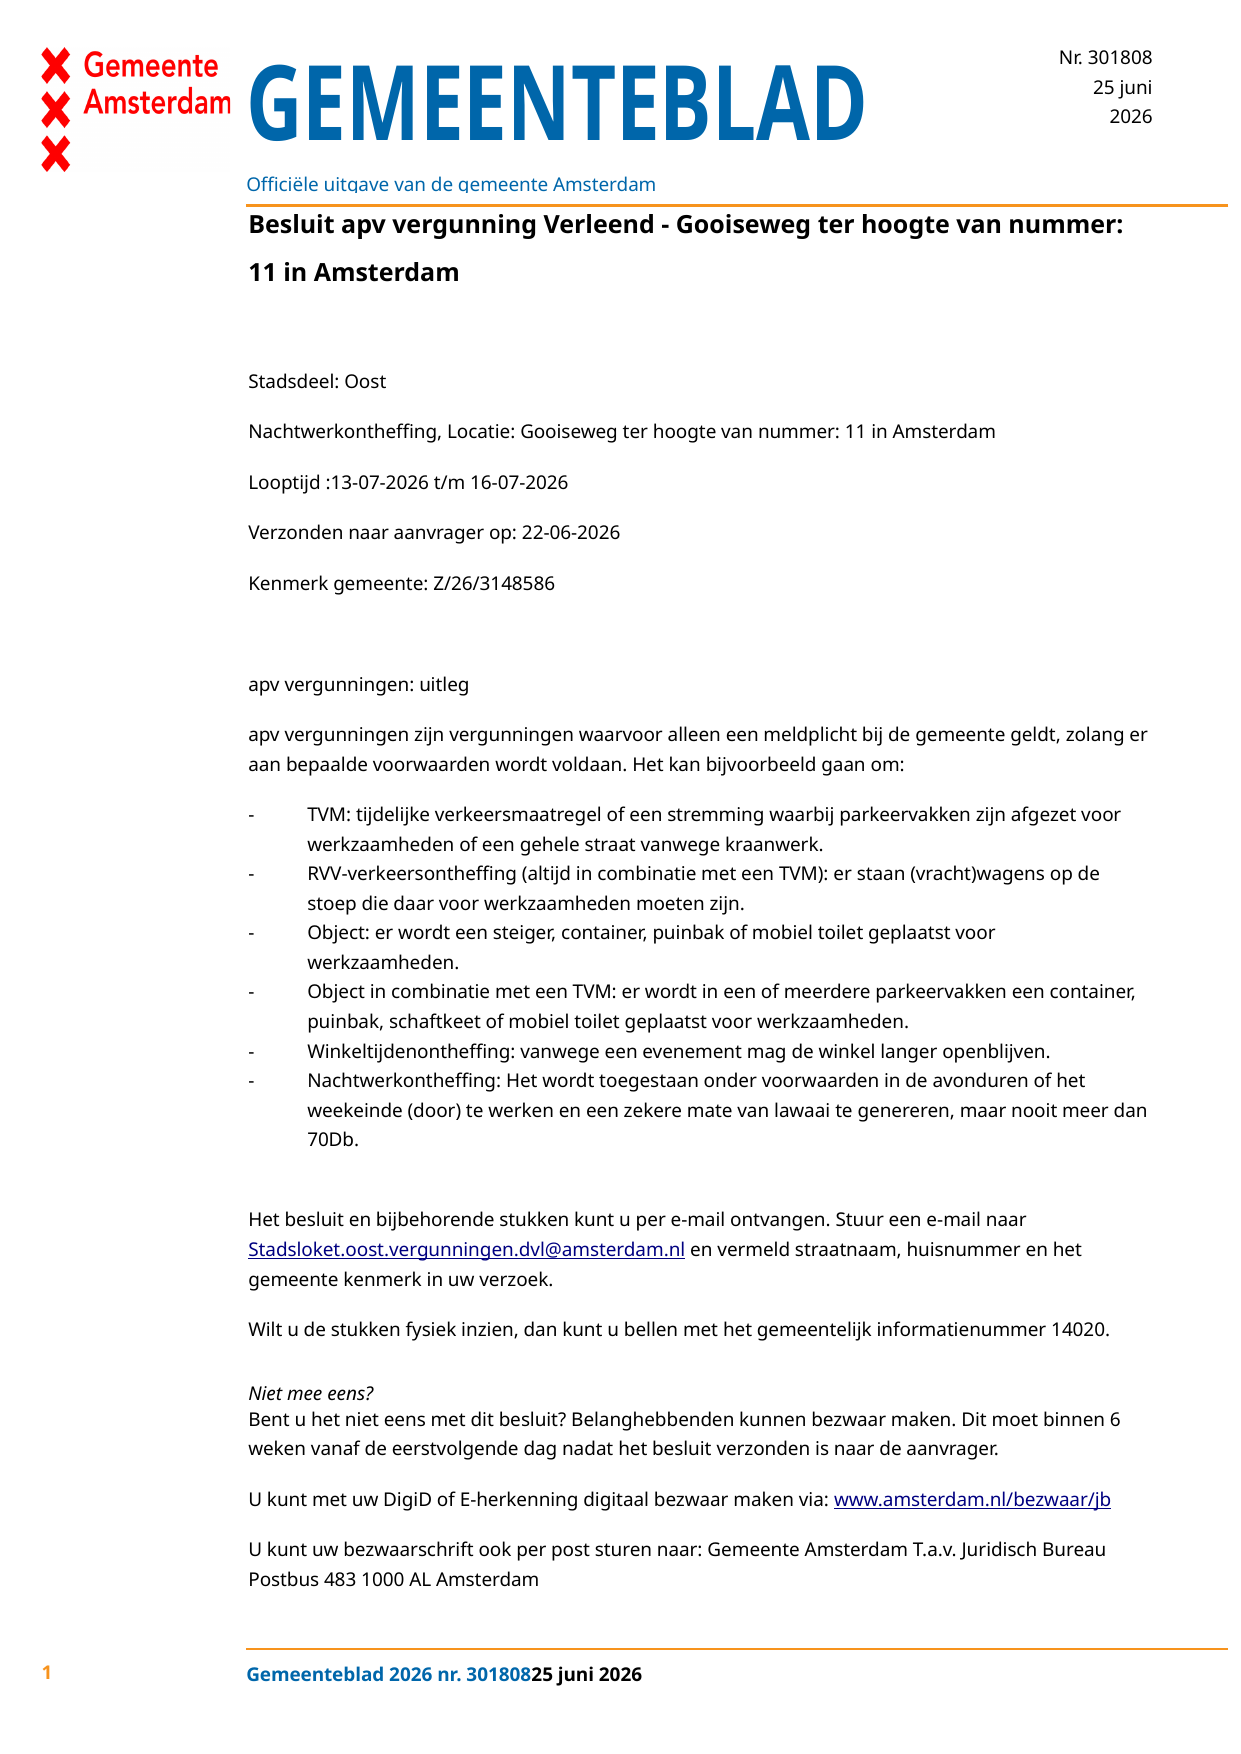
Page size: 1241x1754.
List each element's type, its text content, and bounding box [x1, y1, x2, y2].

list RVV-verkeersontheffing (altijd in combinatie met een TVM): er staan (vracht)wagens op de stoep die daar voor werkzaamheden moeten zijn. [248, 860, 1152, 916]
text Looptijd :13-07-2026 t/m 16-07-2026 [248, 469, 1152, 495]
text apv vergunningen zijn vergunningen waarvoor alleen een meldplicht bij de gemeente geldt, zolang er aan bepaalde voorwaarden wordt voldaan. Het kan bijvoorbeeld gaan om: [248, 721, 1152, 777]
text Niet mee eens? [248, 1380, 1152, 1406]
text Besluit apv vergunning Verleend - Gooiseweg ter hoogte van nummer: 11 in Amsterdam [248, 207, 1152, 288]
text Verzonden naar aanvrager op: 22-06-2026 [248, 519, 1152, 545]
list Object: er wordt een steiger, container, puinbak of mobiel toilet geplaatst voor werkzaamheden. [248, 919, 1152, 975]
list Winkeltijdenontheffing: vanwege een evenement mag de winkel langer openblijven. [248, 1038, 1152, 1064]
list TVM: tijdelijke verkeersmaatregel of een stremming waarbij parkeervakken zijn afgezet voor werkzaamheden of een gehele straat vanwege kraanwerk. [248, 801, 1152, 857]
text Nachtwerkontheffing, Locatie: Gooiseweg ter hoogte van nummer: 11 in Amsterdam [248, 419, 1152, 444]
text U kunt met uw DigiD of E-herkenning digitaal bezwaar maken via: www.amsterdam.nl/bezwaar/jb [248, 1486, 1152, 1512]
picture [41, 47, 231, 172]
list Nachtwerkontheffing: Het wordt toegestaan onder voorwaarden in de avonduren of het weekeinde (door) te werken en een zekere mate van lawaai te genereren, maar nooit meer dan 70Db. [248, 1067, 1152, 1152]
text Bent u het niet eens met dit besluit? Belanghebbenden kunnen bezwaar maken. Dit moet binnen 6 weken vanaf de eerstvolgende dag nadat het besluit verzonden is naar de aanvrager. [248, 1406, 1152, 1461]
text Stadsdeel: Oost [248, 368, 1152, 394]
text apv vergunningen: uitleg [248, 671, 1152, 697]
list Object in combinatie met een TVM: er wordt in een of meerdere parkeervakken een container, puinbak, schaftkeet of mobiel toilet geplaatst voor werkzaamheden. [248, 979, 1152, 1034]
text Wilt u de stukken fysiek inzien, dan kunt u bellen met het gemeentelijk informatienummer 14020. [248, 1316, 1152, 1342]
text U kunt uw bezwaarschrift ook per post sturen naar: Gemeente Amsterdam T.a.v. Juridisch Bureau Postbus 483 1000 AL Amsterdam [248, 1536, 1152, 1592]
text Het besluit en bijbehorende stukken kunt u per e-mail ontvangen. Stuur een e-mail naar Stadsloket.oost.vergunningen.dvl@amsterdam.nl en vermeld straatnaam, huisnummer en het gemeente kenmerk in uw verzoek. [248, 1207, 1152, 1292]
text Kenmerk gemeente: Z/26/3148586 [248, 570, 1152, 596]
